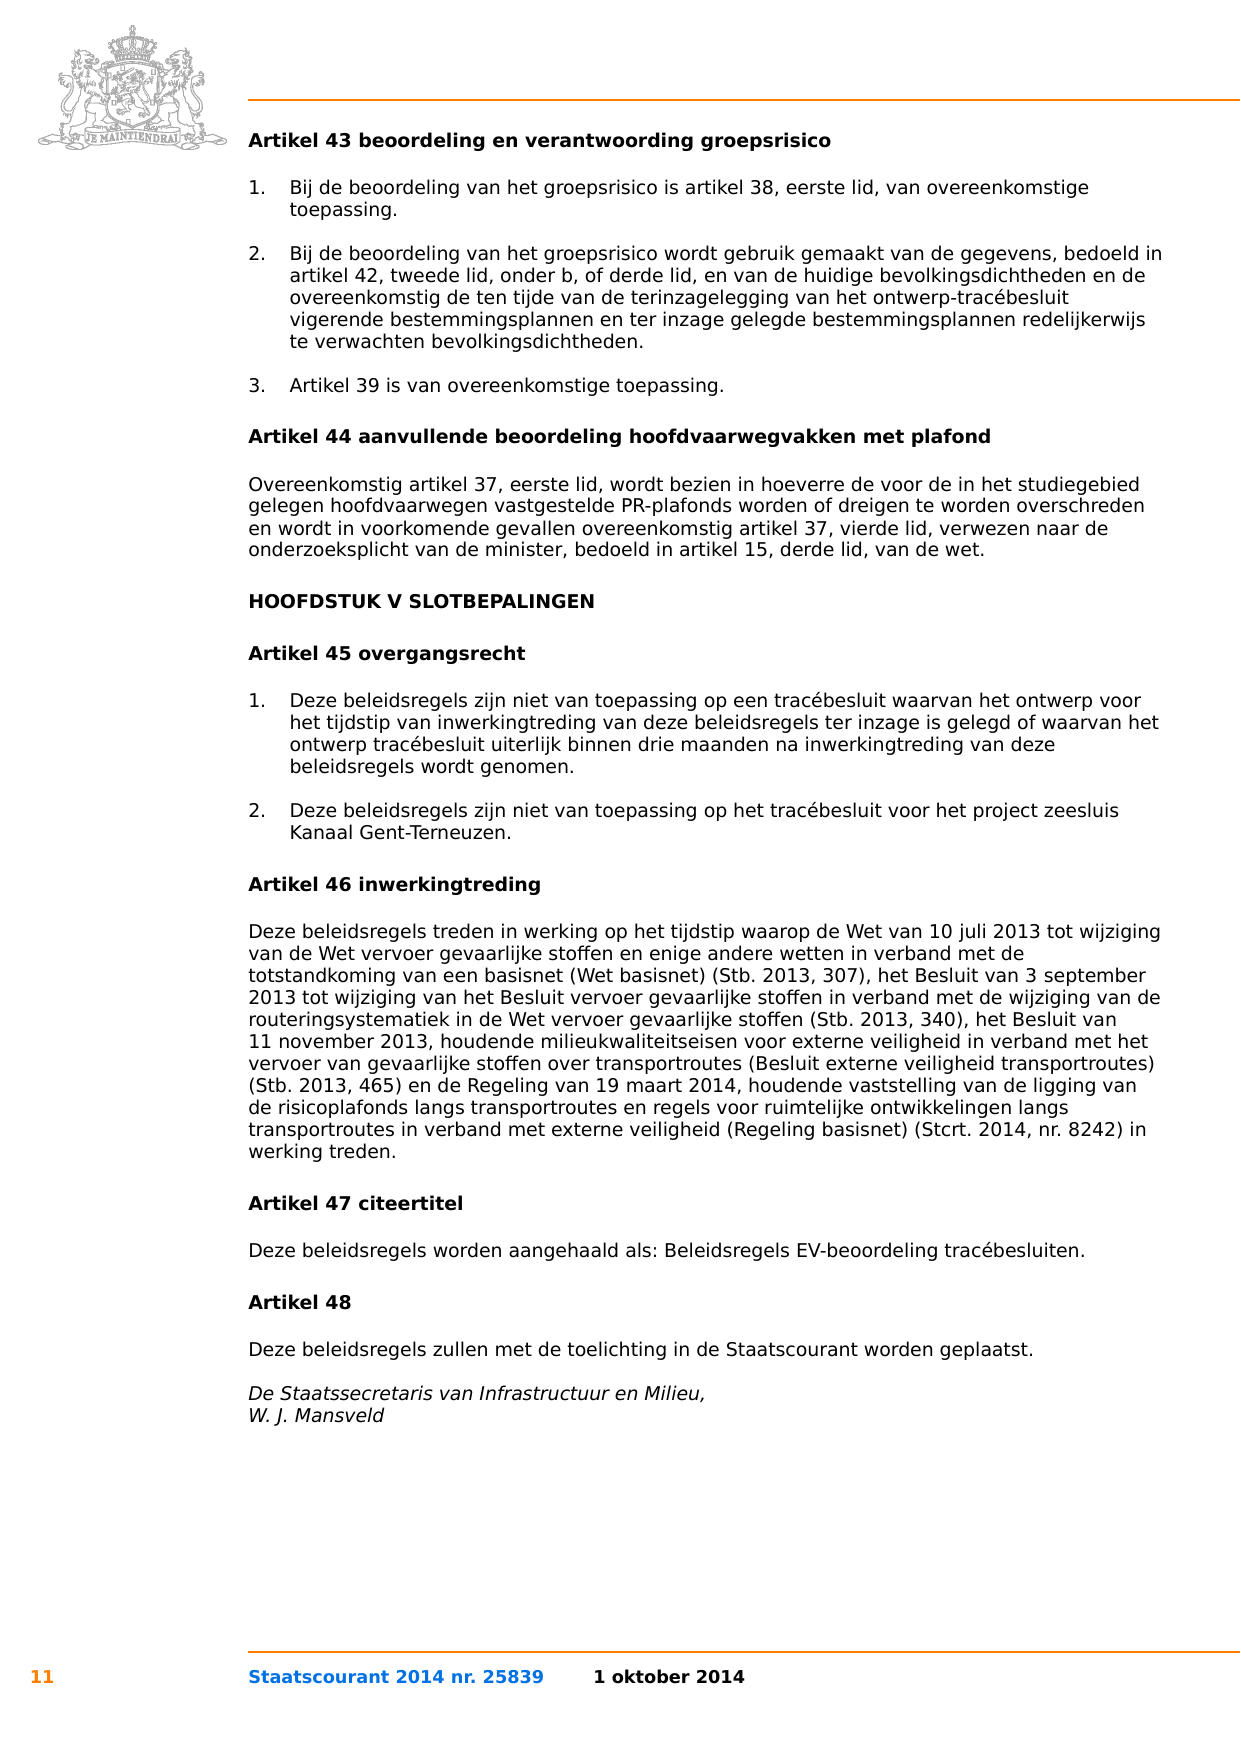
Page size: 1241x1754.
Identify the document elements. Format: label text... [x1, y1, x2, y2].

subtitle Artikel 47 citeertitel [248, 1193, 1163, 1215]
text Deze beleidsregels zullen met de toelichting in de Staatscourant worden geplaatst. [248, 1339, 1163, 1361]
subtitle Artikel 46 inwerkingtreding [248, 874, 1163, 896]
text 3. Artikel 39 is van overeenkomstige toepassing. [248, 374, 1163, 396]
subtitle Artikel 44 aanvullende beoordeling hoofdvaarwegvakken met plafond [248, 426, 1163, 448]
text 2. Bij de beoordeling van het groepsrisico wordt gebruik gemaakt van de gegevens, bedoeld in artikel 42, tweede lid, onder b, of derde lid, en van de huidige bevolkingsdichtheden en de overeenkomstig de ten tijde van de terinzagelegging van het ontwerp-tracébesluit vigerende bestemmingsplannen en ter inzage gelegde bestemmingsplannen redelijkerwijs te verwachten bevolkingsdichtheden. [248, 243, 1163, 353]
text Deze beleidsregels treden in werking op het tijdstip waarop de Wet van 10 juli 2013 tot wijziging van de Wet vervoer gevaarlijke stoffen en enige andere wetten in verband met de totstandkoming van een basisnet (Wet basisnet) (Stb. 2013, 307), het Besluit van 3 september 2013 tot wijziging van het Besluit vervoer gevaarlijke stoffen in verband met de wijziging van de routeringsystematiek in de Wet vervoer gevaarlijke stoffen (Stb. 2013, 340), het Besluit van 11 november 2013, houdende milieukwaliteitseisen voor externe veiligheid in verband met het vervoer van gevaarlijke stoffen over transportroutes (Besluit externe veiligheid transportroutes) (Stb. 2013, 465) en de Regeling van 19 maart 2014, houdende vaststelling van de ligging van de risicoplafonds langs transportroutes en regels voor ruimtelijke ontwikkelingen langs transportroutes in verband met externe veiligheid (Regeling basisnet) (Stcrt. 2014, nr. 8242) in werking treden. [248, 921, 1163, 1163]
text 1. Deze beleidsregels zijn niet van toepassing op een tracébesluit waarvan het ontwerp voor het tijdstip van inwerkingtreding van deze beleidsregels ter inzage is gelegd of waarvan het ontwerp tracébesluit uiterlijk binnen drie maanden na inwerkingtreding van deze beleidsregels wordt genomen. [248, 690, 1163, 778]
subtitle Artikel 48 [248, 1292, 1163, 1314]
subtitle Artikel 43 beoordeling en verantwoording groepsrisico [248, 130, 1163, 152]
text Deze beleidsregels worden aangehaald als: Beleidsregels EV-beoordeling tracébesluiten. [248, 1240, 1163, 1262]
text Overeenkomstig artikel 37, eerste lid, wordt bezien in hoeverre de voor de in het studiegebied gelegen hoofdvaarwegen vastgestelde PR-plafonds worden of dreigen te worden overschreden en wordt in voorkomende gevallen overeenkomstig artikel 37, vierde lid, verwezen naar de onderzoeksplicht van de minister, bedoeld in artikel 15, derde lid, van de wet. [248, 473, 1163, 561]
subtitle HOOFDSTUK V SLOTBEPALINGEN [248, 591, 1163, 613]
text 1. Bij de beoordeling van het groepsrisico is artikel 38, eerste lid, van overeenkomstige toepassing. [248, 177, 1163, 221]
text 2. Deze beleidsregels zijn niet van toepassing op het tracébesluit voor het project zeesluis Kanaal Gent-Terneuzen. [248, 800, 1163, 844]
subtitle Artikel 45 overgangsrecht [248, 643, 1163, 665]
picture [38, 25, 227, 150]
text De Staatssecretaris van Infrastructuur en Milieu, W. J. Mansveld [248, 1383, 1163, 1427]
